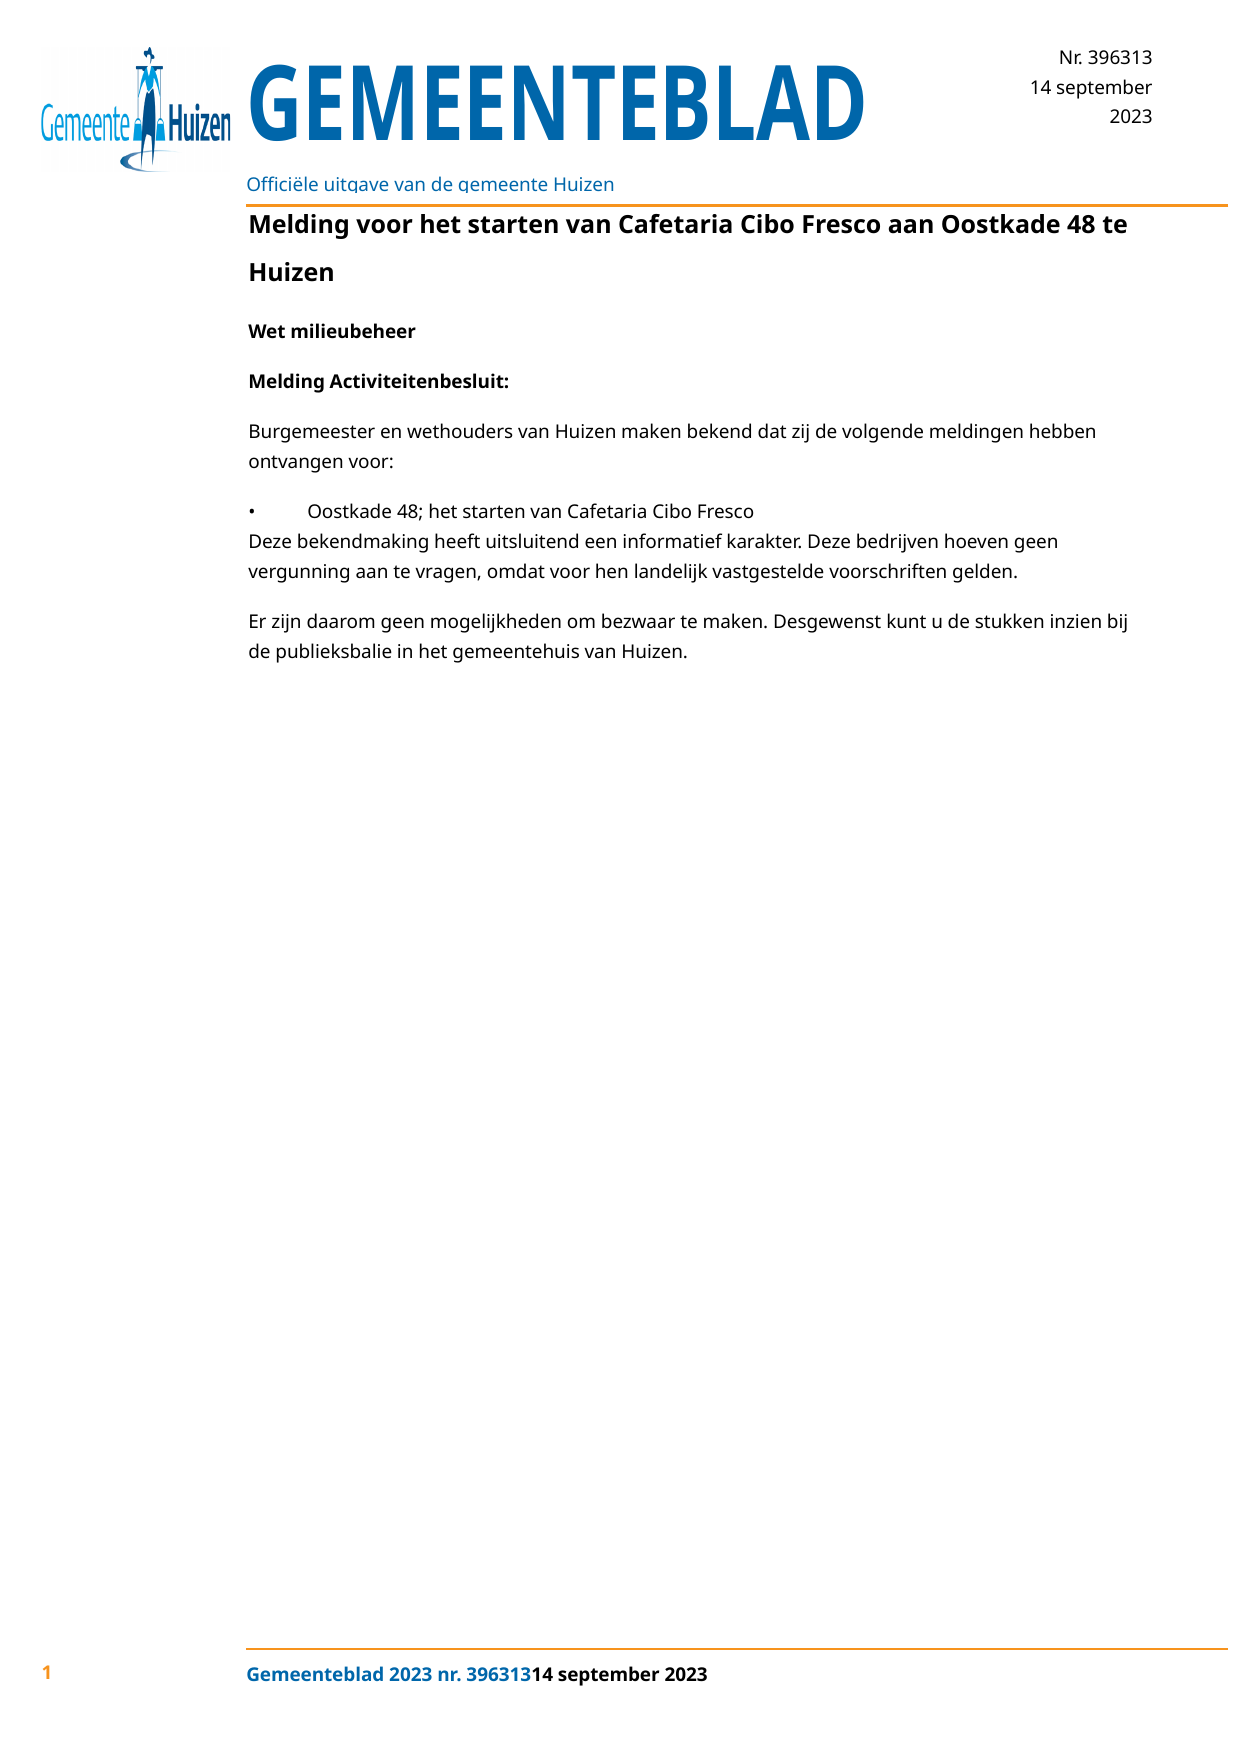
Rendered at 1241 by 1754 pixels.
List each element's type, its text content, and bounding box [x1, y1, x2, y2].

text Melding voor het starten van Cafetaria Cibo Fresco aan Oostkade 48 te Huizen [248, 207, 1152, 288]
text Deze bekendmaking heeft uitsluitend een informatief karakter. Deze bedrijven hoeven geen vergunning aan te vragen, omdat voor hen landelijk vastgestelde voorschriften gelden. [248, 528, 1152, 584]
picture [41, 47, 231, 172]
text Burgemeester en wethouders van Huizen maken bekend dat zij de volgende meldingen hebben ontvangen voor: [248, 419, 1152, 474]
text Wet milieubeheer [248, 318, 1152, 344]
list Oostkade 48; het starten van Cafetaria Cibo Fresco [248, 499, 1152, 524]
text Er zijn daarom geen mogelijkheden om bezwaar te maken. Desgewenst kunt u de stukken inzien bij de publieksbalie in het gemeentehuis van Huizen. [248, 608, 1152, 664]
text Melding Activiteitenbesluit: [248, 368, 1152, 394]
